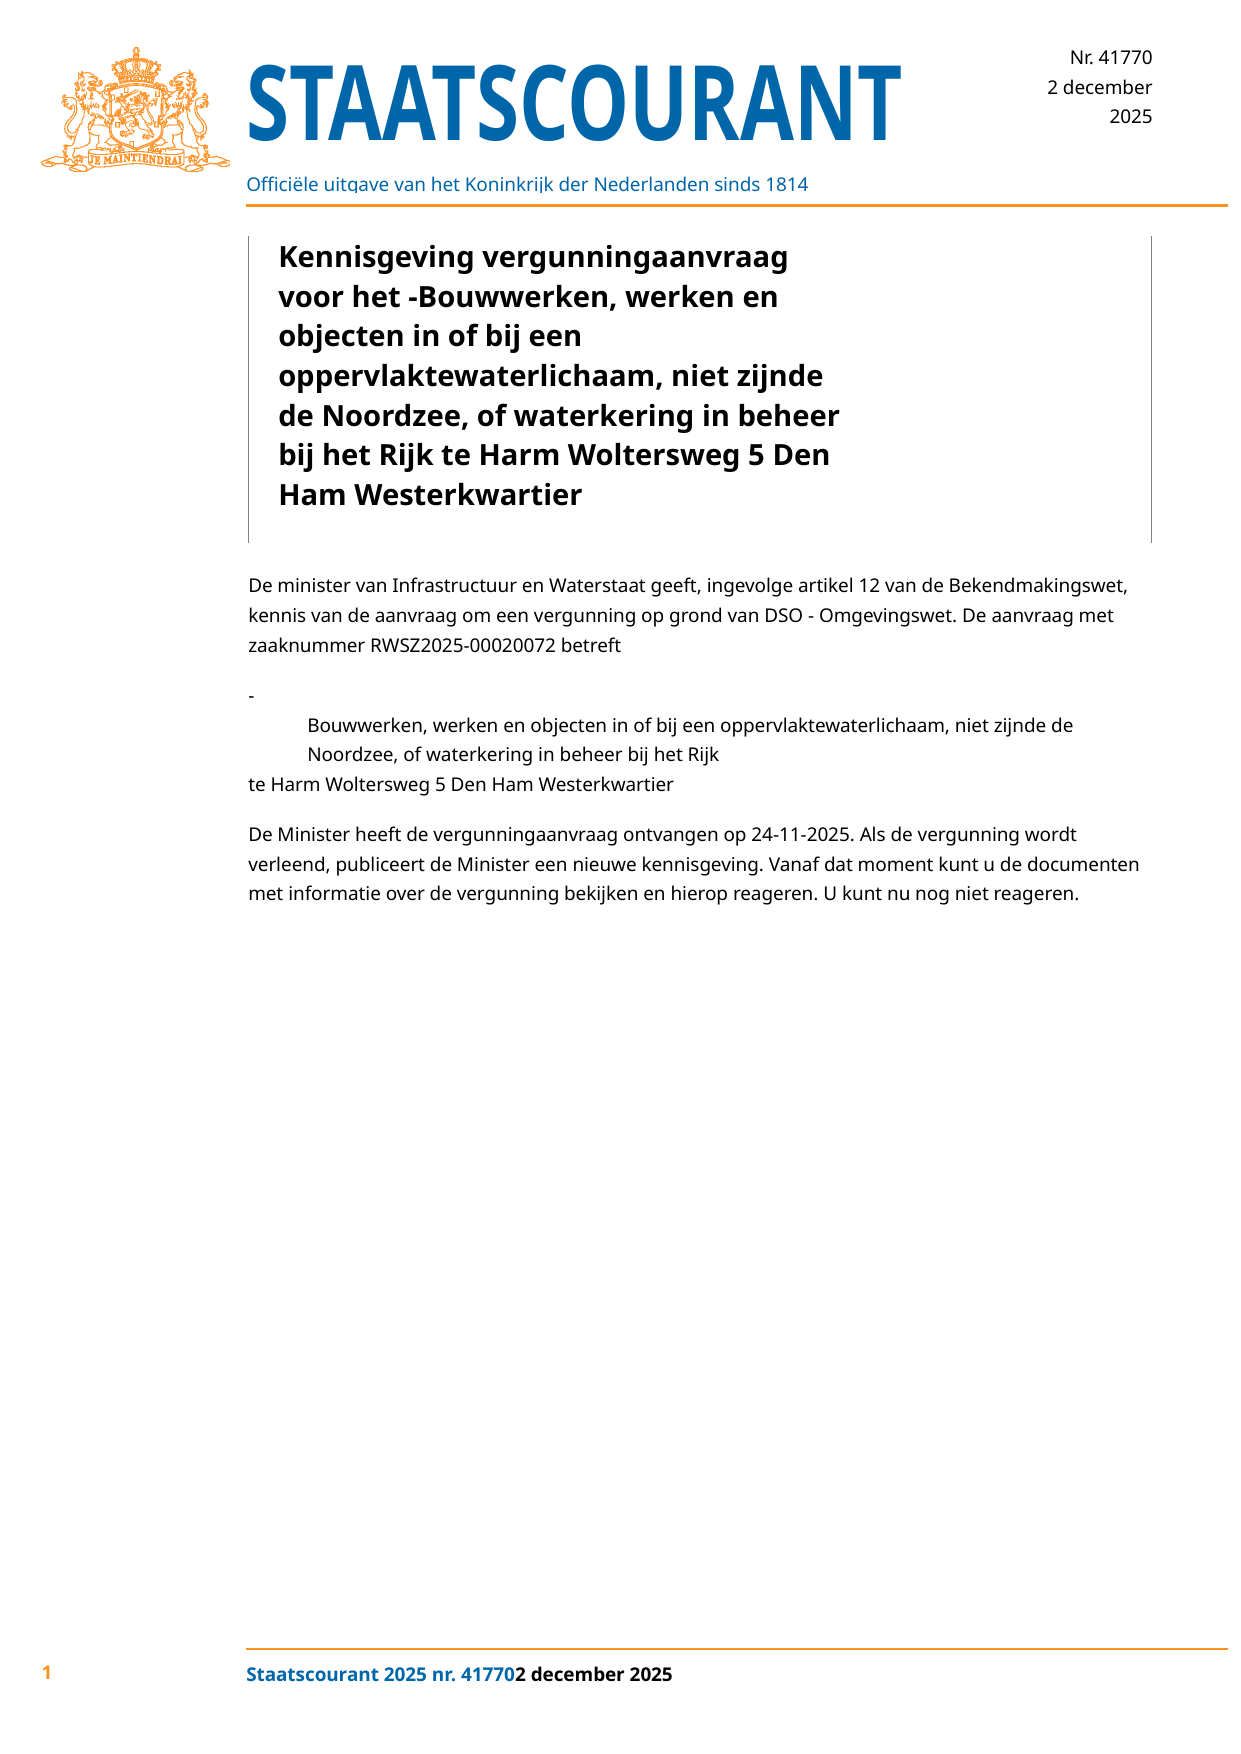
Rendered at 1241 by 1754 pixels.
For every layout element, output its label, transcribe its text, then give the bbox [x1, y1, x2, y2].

list Bouwwerken, werken en objecten in of bij een oppervlaktewaterlichaam, niet zijnde de Noordzee, of waterkering in beheer bij het Rijk [248, 712, 1152, 767]
table_header Kennisgeving vergunningaanvraag voor het -Bouwwerken, werken en objecten in of bij een oppervlaktewaterlichaam, niet zijnde de Noordzee, of waterkering in beheer bij het Rijk te Harm Woltersweg 5 Den Ham Westerkwartier [249, 236, 850, 543]
picture [41, 47, 231, 172]
text De Minister heeft de vergunningaanvraag ontvangen op 24-11-2025. Als de vergunning wordt verleend, publiceert de Minister een nieuwe kennisgeving. Vanaf dat moment kunt u de documenten met informatie over de vergunning bekijken en hierop reageren. U kunt nu nog niet reageren. [248, 821, 1152, 906]
table_header [1090, 236, 1151, 413]
picture [912, 236, 1090, 414]
text De minister van Infrastructuur en Waterstaat geeft, ingevolge artikel 12 van de Bekendmakingswet, kennis van de aanvraag om een vergunning op grond van DSO - Omgevingswet. De aanvraag met zaaknummer RWSZ2025-00020072 betreft [248, 573, 1152, 658]
text te Harm Woltersweg 5 Den Ham Westerkwartier [248, 771, 1152, 797]
table_header [850, 414, 1151, 543]
table_header [850, 236, 912, 413]
